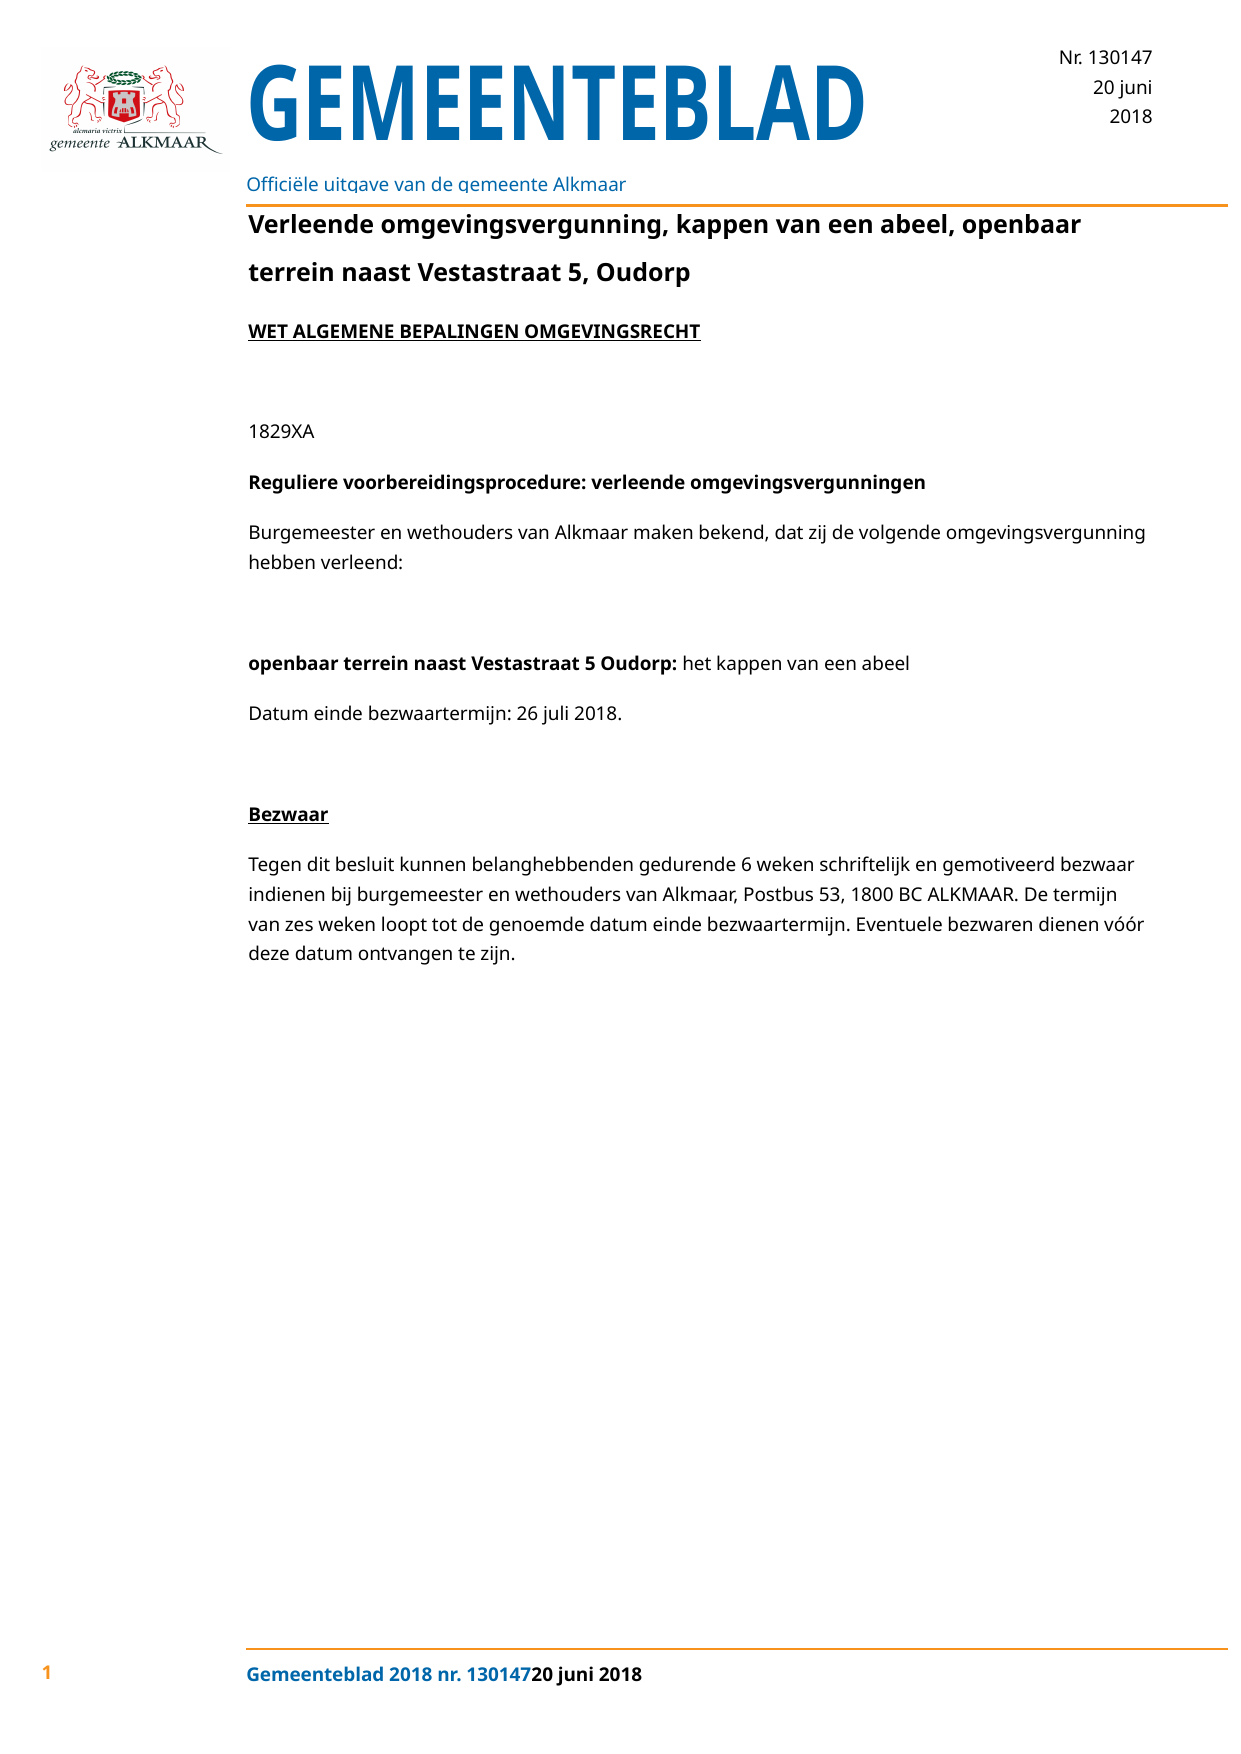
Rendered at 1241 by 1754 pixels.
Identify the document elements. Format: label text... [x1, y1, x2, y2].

text 1829XA [248, 419, 1152, 444]
text Verleende omgevingsvergunning, kappen van een abeel, openbaar terrein naast Vestastraat 5, Oudorp [248, 207, 1152, 288]
text Reguliere voorbereidingsprocedure: verleende omgevingsvergunningen [248, 469, 1152, 495]
text WET ALGEMENE BEPALINGEN OMGEVINGSRECHT [248, 318, 1152, 344]
text Burgemeester en wethouders van Alkmaar maken bekend, dat zij de volgende omgevingsvergunning hebben verleend: [248, 519, 1152, 575]
text openbaar terrein naast Vestastraat 5 Oudorp: het kappen van een abeel [248, 650, 1152, 676]
text Tegen dit besluit kunnen belanghebbenden gedurende 6 weken schriftelijk en gemotiveerd bezwaar indienen bij burgemeester en wethouders van Alkmaar, Postbus 53, 1800 BC ALKMAAR. De termijn van zes weken loopt tot de genoemde datum einde bezwaartermijn. Eventuele bezwaren dienen vóór deze datum ontvangen te zijn. [248, 852, 1152, 966]
picture [41, 47, 231, 172]
text Datum einde bezwaartermijn: 26 juli 2018. [248, 700, 1152, 726]
text Bezwaar [248, 801, 1152, 827]
